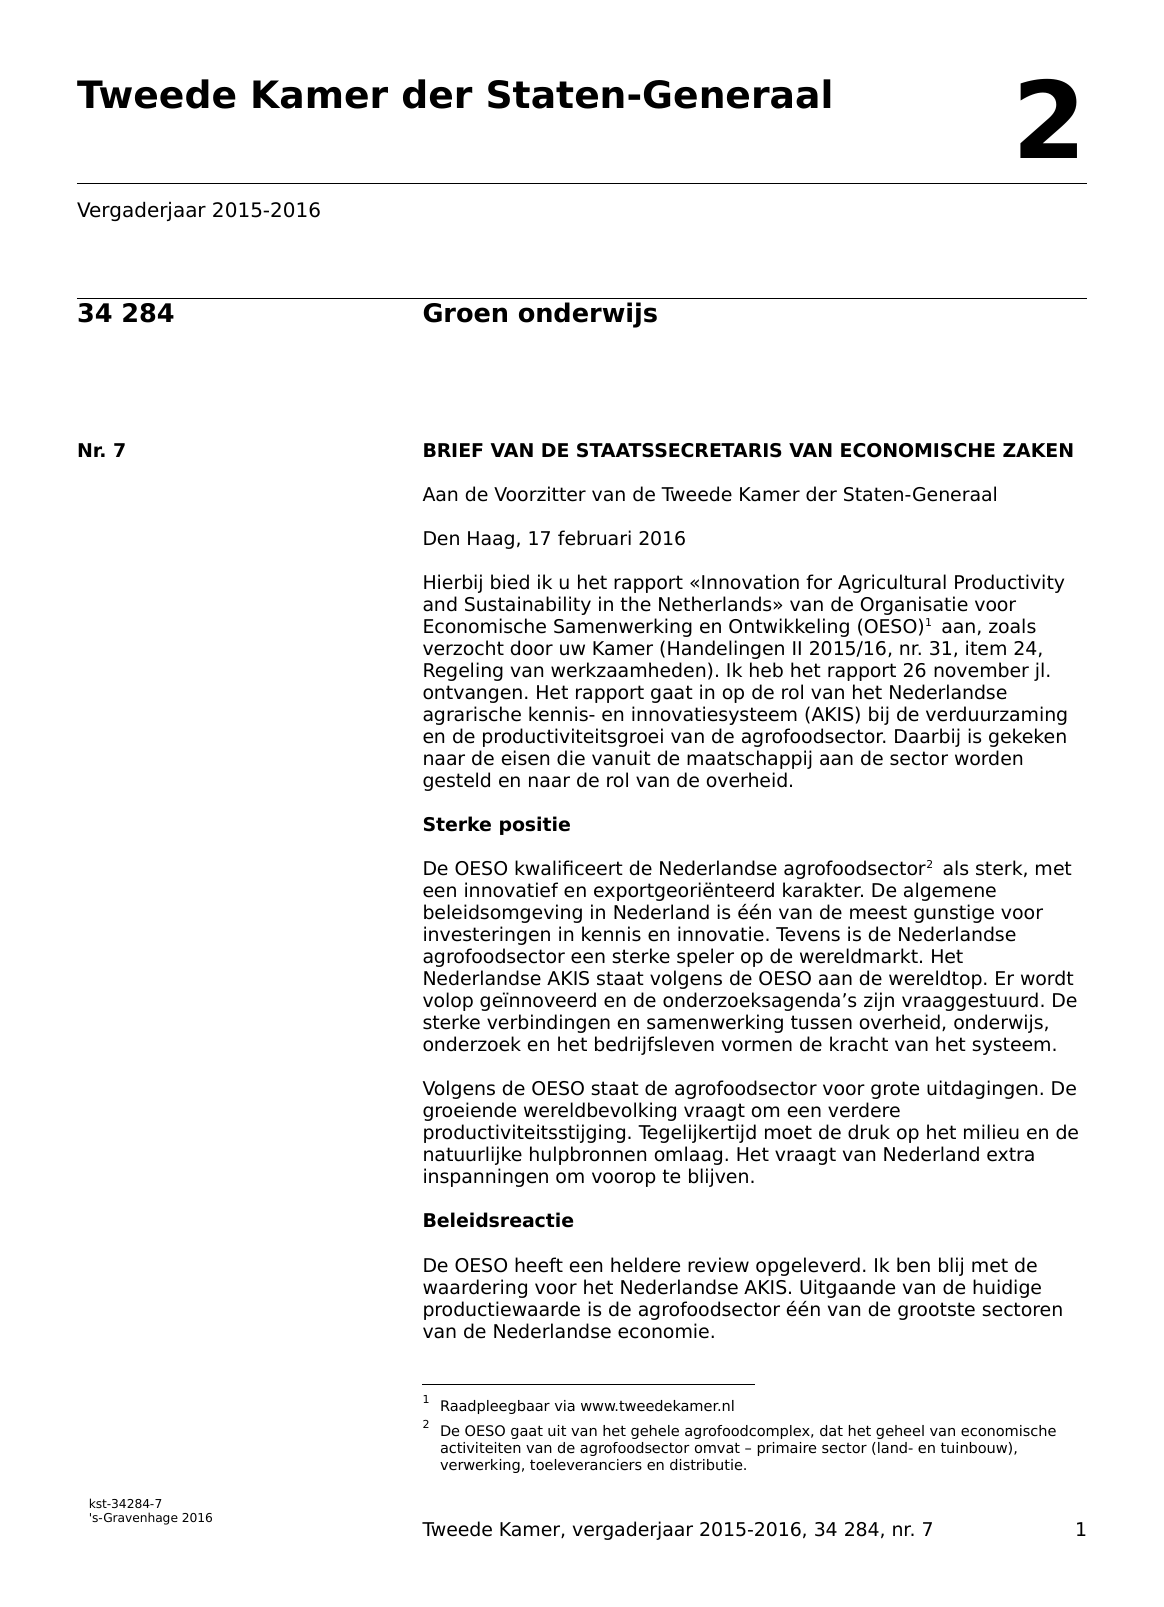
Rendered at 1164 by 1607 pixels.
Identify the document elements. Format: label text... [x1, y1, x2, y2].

table_header 2 [886, 59, 1087, 183]
subtitle 34 284 Groen onderwijs [77, 299, 1087, 329]
table_header Tweede Kamer der Staten-Generaal [77, 59, 886, 183]
text Aan de Voorzitter van de Tweede Kamer der Staten-Generaal [422, 484, 1087, 506]
text De OESO kwalificeert de Nederlandse agrofoodsector als sterk, met een innovatief en exportgeoriënteerd karakter. De algemene beleidsomgeving in Nederland is één van de meest gunstige voor investeringen in kennis en innovatie. Tevens is de Nederlandse agrofoodsector een sterke speler op de wereldmarkt. Het Nederlandse AKIS staat volgens de OESO aan de wereldtop. Er wordt volop geïnnoveerd en de onderzoeksagenda’s zijn vraaggestuurd. De sterke verbindingen en samenwerking tussen overheid, onderwijs, onderzoek en het bedrijfsleven vormen de kracht van het systeem. [422, 858, 1087, 1056]
subtitle Beleidsreactie [422, 1210, 1087, 1232]
subtitle Sterke positie [422, 814, 1087, 836]
table_cell Vergaderjaar 2015-2016 [77, 184, 1087, 298]
text kst-34284-7 [88, 1497, 323, 1511]
subtitle Nr. 7 BRIEF VAN DE STAATSSECRETARIS VAN ECONOMISCHE ZAKEN [77, 440, 1087, 462]
text Den Haag, 17 februari 2016 [422, 528, 1087, 550]
text 's-Gravenhage 2016 [88, 1511, 323, 1525]
text Raadpleegbaar via www.tweedekamer.nl [422, 1393, 1087, 1416]
text Volgens de OESO staat de agrofoodsector voor grote uitdagingen. De groeiende wereldbevolking vraagt om een verdere productiviteitsstijging. Tegelijkertijd moet de druk op het milieu en de natuurlijke hulpbronnen omlaag. Het vraagt van Nederland extra inspanningen om voorop te blijven. [422, 1078, 1087, 1188]
text Hierbij bied ik u het rapport «Innovation for Agricultural Productivity and Sustainability in the Netherlands» van de Organisatie voor Economische Samenwerking en Ontwikkeling (OESO) aan, zoals verzocht door uw Kamer (Handelingen II 2015/16, nr. 31, item 24, Regeling van werkzaamheden). Ik heb het rapport 26 november jl. ontvangen. Het rapport gaat in op de rol van het Nederlandse agrarische kennis- en innovatiesysteem (AKIS) bij de verduurzaming en de productiviteitsgroei van de agrofoodsector. Daarbij is gekeken naar de eisen die vanuit de maatschappij aan de sector worden gesteld en naar de rol van de overheid. [422, 572, 1087, 792]
text De OESO gaat uit van het gehele agrofoodcomplex, dat het geheel van economische activiteiten van de agrofoodsector omvat – primaire sector (land- en tuinbouw), verwerking, toeleveranciers en distributie. [422, 1418, 1087, 1474]
text De OESO heeft een heldere review opgeleverd. Ik ben blij met de waardering voor het Nederlandse AKIS. Uitgaande van de huidige productiewaarde is de agrofoodsector één van de grootste sectoren van de Nederlandse economie. [422, 1254, 1087, 1342]
